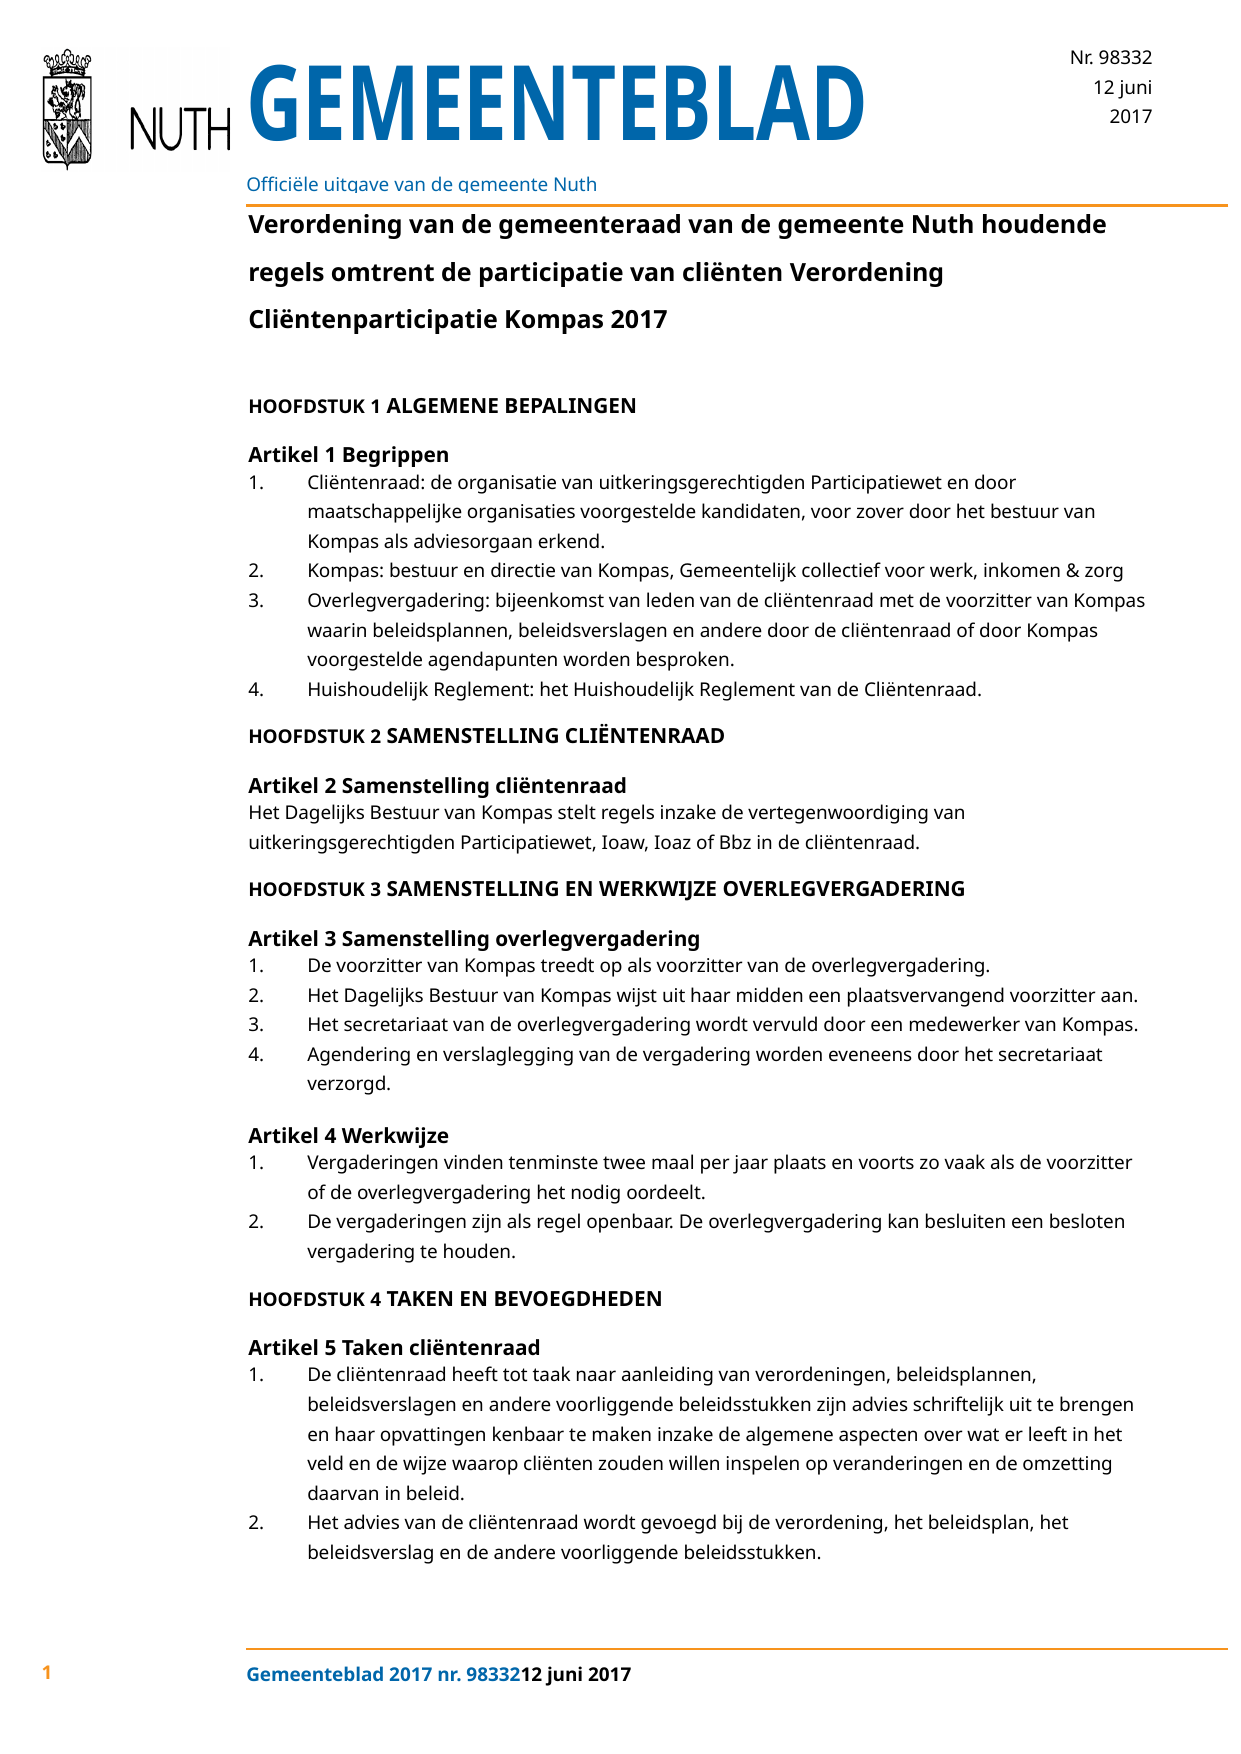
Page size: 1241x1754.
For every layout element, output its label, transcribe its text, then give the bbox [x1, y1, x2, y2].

text Het Dagelijks Bestuur van Kompas stelt regels inzake de vertegenwoordiging van uitkeringsgerechtigden Participatiewet, Ioaw, Ioaz of Bbz in de cliëntenraad. [248, 799, 1152, 855]
text HOOFDSTUK 2 SAMENSTELLING CLIËNTENRAAD [248, 722, 1152, 750]
text Artikel 2 Samenstelling cliëntenraad [248, 771, 1152, 799]
list Het Dagelijks Bestuur van Kompas wijst uit haar midden een plaatsvervangend voorzitter aan. [248, 982, 1152, 1008]
text HOOFDSTUK 4 TAKEN EN BEVOEGDHEDEN [248, 1284, 1152, 1312]
list Agendering en verslaglegging van de vergadering worden eveneens door het secretariaat verzorgd. [248, 1041, 1152, 1096]
list Het secretariaat van de overlegvergadering wordt vervuld door een medewerker van Kompas. [248, 1011, 1152, 1037]
picture [41, 47, 231, 172]
list Vergaderingen vinden tenminste twee maal per jaar plaats en voorts zo vaak als de voorzitter of de overlegvergadering het nodig oordeelt. [248, 1149, 1152, 1205]
text Artikel 1 Begrippen [248, 441, 1152, 469]
text HOOFDSTUK 3 SAMENSTELLING EN WERKWIJZE OVERLEGVERGADERING [248, 874, 1152, 903]
list De cliëntenraad heeft tot taak naar aanleiding van verordeningen, beleidsplannen, beleidsverslagen en andere voorliggende beleidsstukken zijn advies schriftelijk uit te brengen en haar opvattingen kenbaar te maken inzake de algemene aspecten over wat er leeft in het veld en de wijze waarop cliënten zouden willen inspelen op veranderingen en de omzetting daarvan in beleid. [248, 1362, 1152, 1506]
text Verordening van de gemeenteraad van de gemeente Nuth houdende regels omtrent de participatie van cliënten Verordening Cliëntenparticipatie Kompas 2017 [248, 207, 1152, 336]
text Artikel 3 Samenstelling overlegvergadering [248, 924, 1152, 952]
text HOOFDSTUK 1 ALGEMENE BEPALINGEN [248, 391, 1152, 420]
list De voorzitter van Kompas treedt op als voorzitter van de overlegvergadering. [248, 952, 1152, 978]
text Artikel 4 Werkwijze [248, 1121, 1152, 1149]
text Artikel 5 Taken cliëntenraad [248, 1333, 1152, 1362]
list Overlegvergadering: bijeenkomst van leden van de cliëntenraad met de voorzitter van Kompas waarin beleidsplannen, beleidsverslagen en andere door de cliëntenraad of door Kompas voorgestelde agendapunten worden besproken. [248, 587, 1152, 672]
list De vergaderingen zijn als regel openbaar. De overlegvergadering kan besluiten een besloten vergadering te houden. [248, 1209, 1152, 1264]
list Huishoudelijk Reglement: het Huishoudelijk Reglement van de Cliëntenraad. [248, 676, 1152, 702]
list Cliëntenraad: de organisatie van uitkeringsgerechtigden Participatiewet en door maatschappelijke organisaties voorgestelde kandidaten, voor zover door het bestuur van Kompas als adviesorgaan erkend. [248, 469, 1152, 554]
list Kompas: bestuur en directie van Kompas, Gemeentelijk collectief voor werk, inkomen & zorg [248, 558, 1152, 583]
list Het advies van de cliëntenraad wordt gevoegd bij de verordening, het beleidsplan, het beleidsverslag en de andere voorliggende beleidsstukken. [248, 1509, 1152, 1565]
